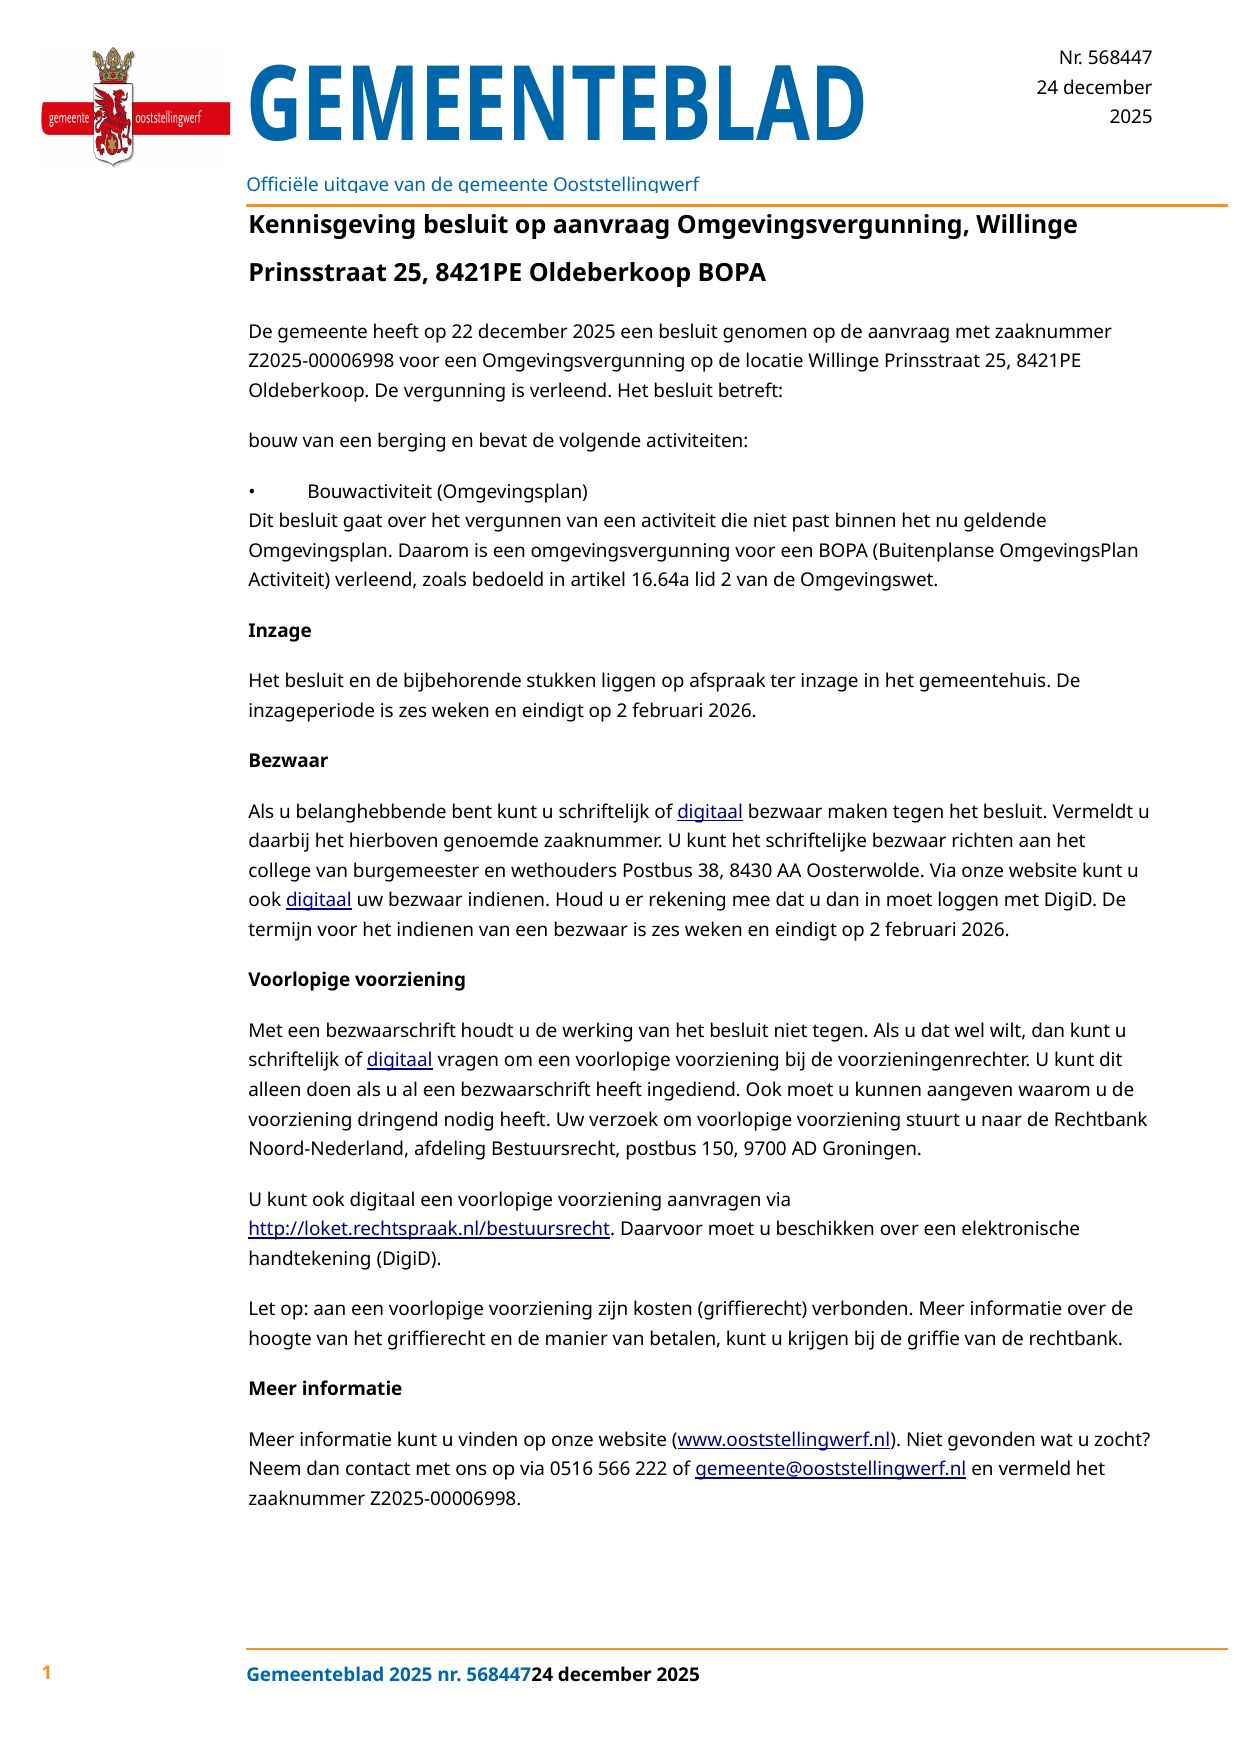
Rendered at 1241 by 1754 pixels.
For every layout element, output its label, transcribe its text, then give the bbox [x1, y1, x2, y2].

text bouw van een berging en bevat de volgende activiteiten: [248, 427, 1152, 453]
text Als u belanghebbende bent kunt u schriftelijk of digitaal bezwaar maken tegen het besluit. Vermeldt u daarbij het hierboven genoemde zaaknummer. U kunt het schriftelijke bezwaar richten aan het college van burgemeester en wethouders Postbus 38, 8430 AA Oosterwolde. Via onze website kunt u ook digitaal uw bezwaar indienen. Houd u er rekening mee dat u dan in moet loggen met DigiD. De termijn voor het indienen van een bezwaar is zes weken en eindigt op 2 februari 2026. [248, 798, 1152, 942]
list Bouwactiviteit (Omgevingsplan) [248, 478, 1152, 504]
text Het besluit en de bijbehorende stukken liggen op afspraak ter inzage in het gemeentehuis. De inzageperiode is zes weken en eindigt op 2 februari 2026. [248, 667, 1152, 723]
text Let op: aan een voorlopige voorziening zijn kosten (griffierecht) verbonden. Meer informatie over de hoogte van het griffierecht en de manier van betalen, kunt u krijgen bij de griffie van de rechtbank. [248, 1295, 1152, 1351]
text Meer informatie [248, 1375, 1152, 1401]
text Voorlopige voorziening [248, 967, 1152, 992]
text Meer informatie kunt u vinden op onze website (www.ooststellingwerf.nl). Niet gevonden wat u zocht? Neem dan contact met ons op via 0516 566 222 of gemeente@ooststellingwerf.nl en vermeld het zaaknummer Z2025-00006998. [248, 1426, 1152, 1511]
text Dit besluit gaat over het vergunnen van een activiteit die niet past binnen het nu geldende Omgevingsplan. Daarom is een omgevingsvergunning voor een BOPA (Buitenplanse OmgevingsPlan Activiteit) verleend, zoals bedoeld in artikel 16.64a lid 2 van de Omgevingswet. [248, 507, 1152, 592]
text U kunt ook digitaal een voorlopige voorziening aanvragen via http://loket.rechtspraak.nl/bestuursrecht. Daarvoor moet u beschikken over een elektronische handtekening (DigiD). [248, 1186, 1152, 1271]
text Inzage [248, 617, 1152, 643]
text Met een bezwaarschrift houdt u de werking van het besluit niet tegen. Als u dat wel wilt, dan kunt u schriftelijk of digitaal vragen om een voorlopige voorziening bij de voorzieningenrechter. U kunt dit alleen doen als u al een bezwaarschrift heeft ingediend. Ook moet u kunnen aangeven waarom u de voorziening dringend nodig heeft. Uw verzoek om voorlopige voorziening stuurt u naar de Rechtbank Noord-Nederland, afdeling Bestuursrecht, postbus 150, 9700 AD Groningen. [248, 1017, 1152, 1161]
picture [41, 47, 231, 172]
text De gemeente heeft op 22 december 2025 een besluit genomen op de aanvraag met zaaknummer Z2025-00006998 voor een Omgevingsvergunning op de locatie Willinge Prinsstraat 25, 8421PE Oldeberkoop. De vergunning is verleend. Het besluit betreft: [248, 318, 1152, 403]
text Kennisgeving besluit op aanvraag Omgevingsvergunning, Willinge Prinsstraat 25, 8421PE Oldeberkoop BOPA [248, 207, 1152, 288]
text Bezwaar [248, 747, 1152, 773]
